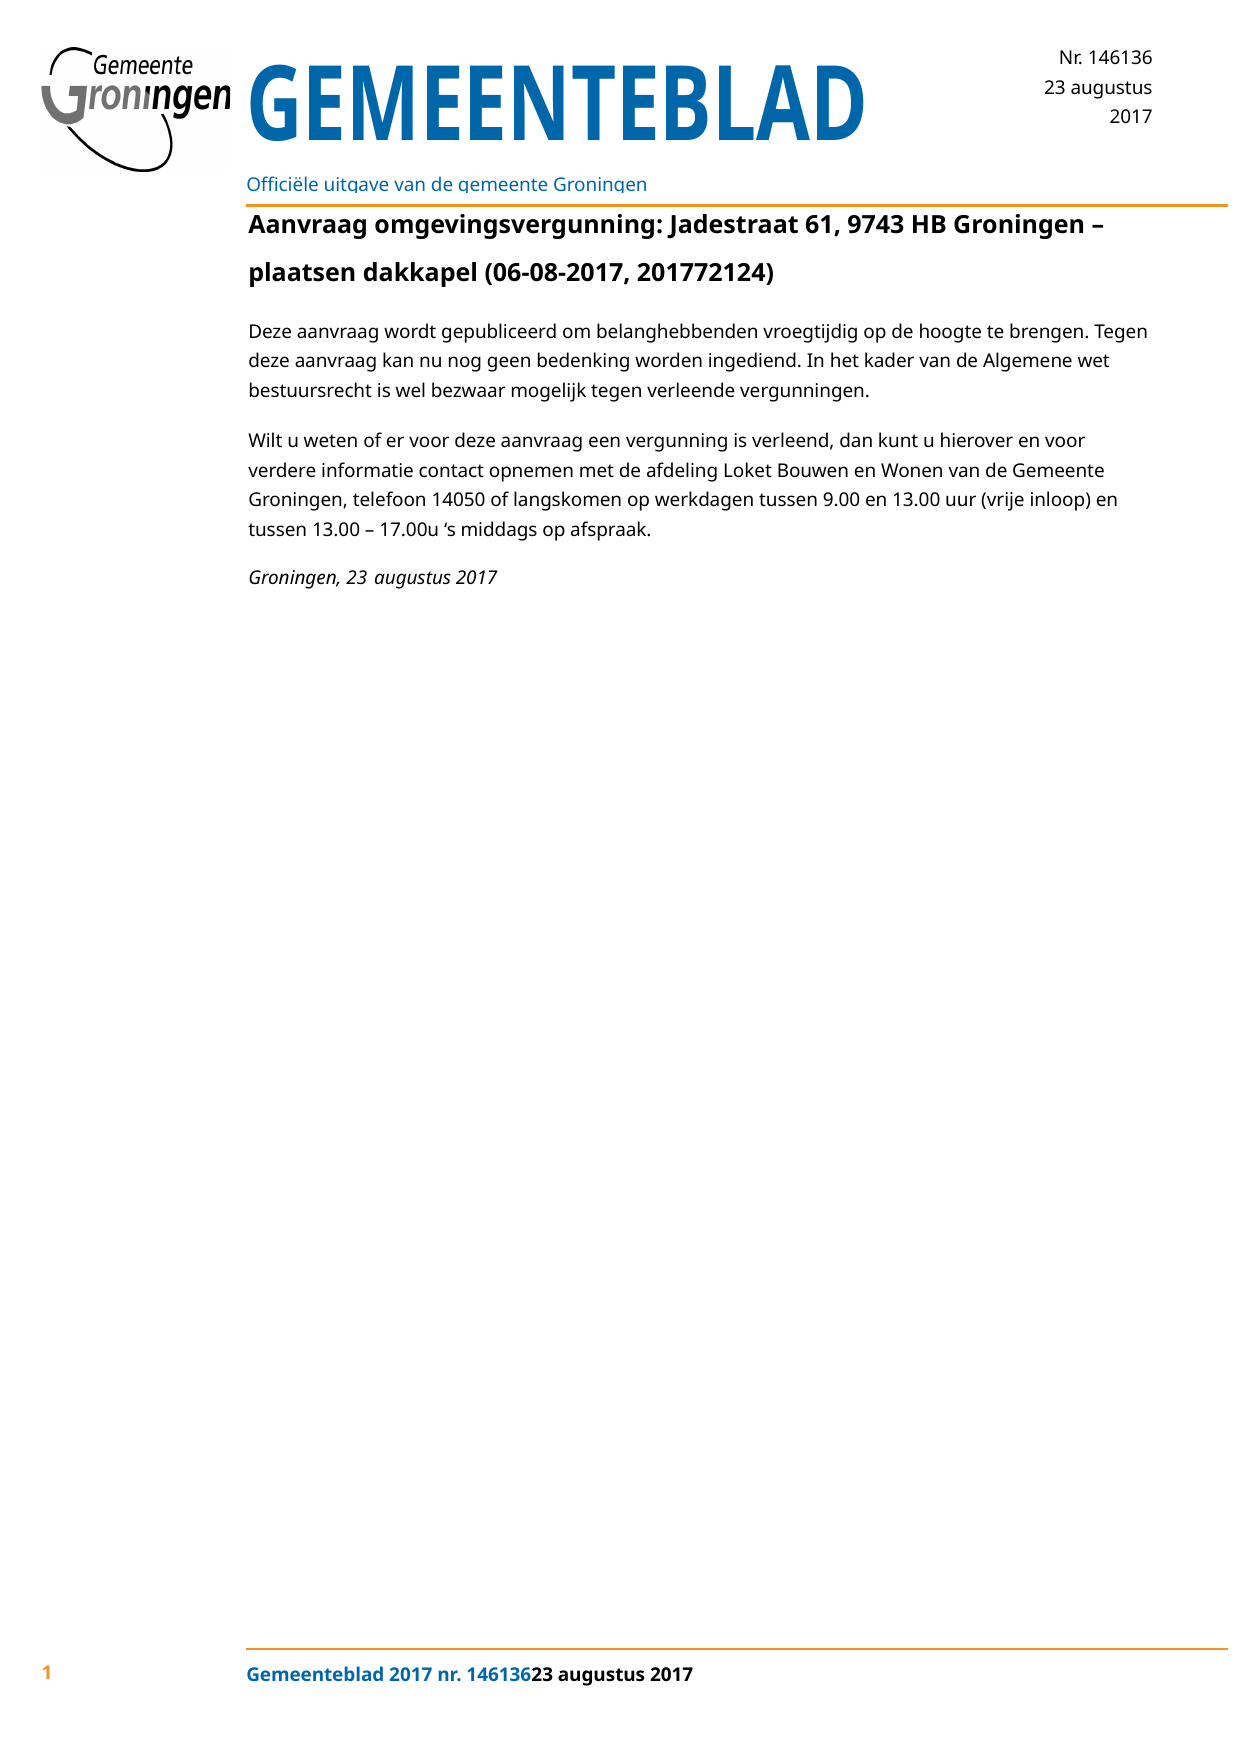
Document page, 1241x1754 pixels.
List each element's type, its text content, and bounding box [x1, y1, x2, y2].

text Deze aanvraag wordt gepubliceerd om belanghebbenden vroegtijdig op de hoogte te brengen. Tegen deze aanvraag kan nu nog geen bedenking worden ingediend. In het kader van de Algemene wet bestuursrecht is wel bezwaar mogelijk tegen verleende vergunningen. [248, 318, 1152, 403]
text Aanvraag omgevingsvergunning: Jadestraat 61, 9743 HB Groningen – plaatsen dakkapel (06-08-2017, 201772124) [248, 207, 1152, 288]
text Wilt u weten of er voor deze aanvraag een vergunning is verleend, dan kunt u hierover en voor verdere informatie contact opnemen met de afdeling Loket Bouwen en Wonen van de Gemeente Groningen, telefoon 14050 of langskomen op werkdagen tussen 9.00 en 13.00 uur (vrije inloop) en tussen 13.00 – 17.00u ‘s middags op afspraak. [248, 427, 1152, 542]
picture [41, 47, 231, 172]
text Groningen, 23 augustus 2017 [248, 564, 1152, 590]
